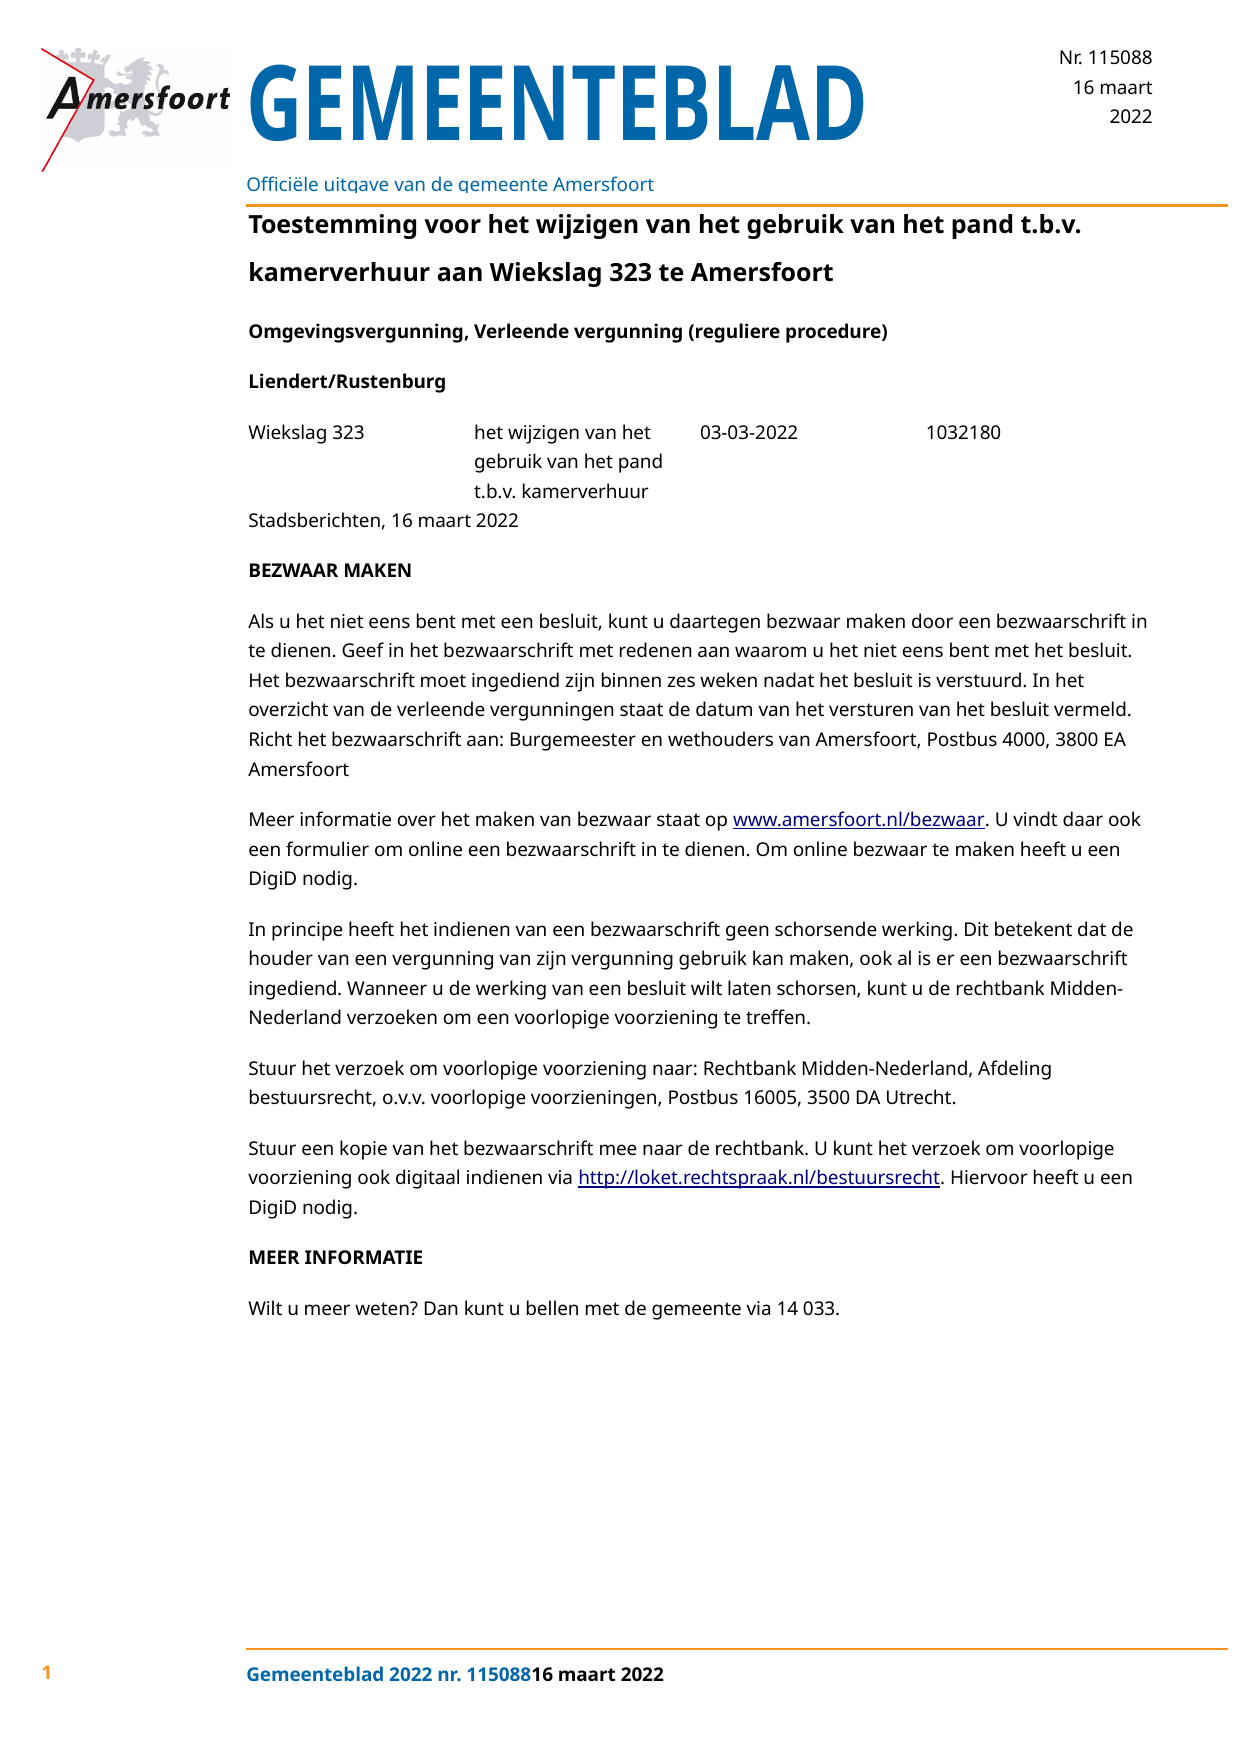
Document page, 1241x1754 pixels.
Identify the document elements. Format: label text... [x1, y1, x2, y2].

text Meer informatie over het maken van bezwaar staat op www.amersfoort.nl/bezwaar. U vindt daar ook een formulier om online een bezwaarschrift in te dienen. Om online bezwaar te maken heeft u een DigiD nodig. [248, 806, 1152, 891]
text Omgevingsvergunning, Verleende vergunning (reguliere procedure) [248, 318, 1152, 344]
table_header het wijzigen van het gebruik van het pand t.b.v. kamerverhuur [474, 419, 700, 504]
table_header 1032180 [926, 419, 1152, 504]
text BEZWAAR MAKEN [248, 557, 1152, 583]
text Stuur een kopie van het bezwaarschrift mee naar de rechtbank. U kunt het verzoek om voorlopige voorziening ook digitaal indienen via http://loket.rechtspraak.nl/bestuursrecht. Hiervoor heeft u een DigiD nodig. [248, 1135, 1152, 1220]
text Liendert/Rustenburg [248, 368, 1152, 394]
text Wilt u meer weten? Dan kunt u bellen met de gemeente via 14 033. [248, 1295, 1152, 1321]
text Stadsberichten, 16 maart 2022 [248, 507, 1152, 533]
table_header 03-03-2022 [700, 419, 926, 504]
picture [41, 47, 231, 172]
text MEER INFORMATIE [248, 1244, 1152, 1270]
text Als u het niet eens bent met een besluit, kunt u daartegen bezwaar maken door een bezwaarschrift in te dienen. Geef in het bezwaarschrift met redenen aan waarom u het niet eens bent met het besluit. Het bezwaarschrift moet ingediend zijn binnen zes weken nadat het besluit is verstuurd. In het overzicht van de verleende vergunningen staat de datum van het versturen van het besluit vermeld. Richt het bezwaarschrift aan: Burgemeester en wethouders van Amersfoort, Postbus 4000, 3800 EA Amersfoort [248, 608, 1152, 781]
text In principe heeft het indienen van een bezwaarschrift geen schorsende werking. Dit betekent dat de houder van een vergunning van zijn vergunning gebruik kan maken, ook al is er een bezwaarschrift ingediend. Wanneer u de werking van een besluit wilt laten schorsen, kunt u de rechtbank Midden-Nederland verzoeken om een voorlopige voorziening te treffen. [248, 916, 1152, 1030]
table_header Wiekslag 323 [248, 419, 474, 504]
text Stuur het verzoek om voorlopige voorziening naar: Rechtbank Midden-Nederland, Afdeling bestuursrecht, o.v.v. voorlopige voorzieningen, Postbus 16005, 3500 DA Utrecht. [248, 1055, 1152, 1110]
text Toestemming voor het wijzigen van het gebruik van het pand t.b.v. kamerverhuur aan Wiekslag 323 te Amersfoort [248, 207, 1152, 288]
